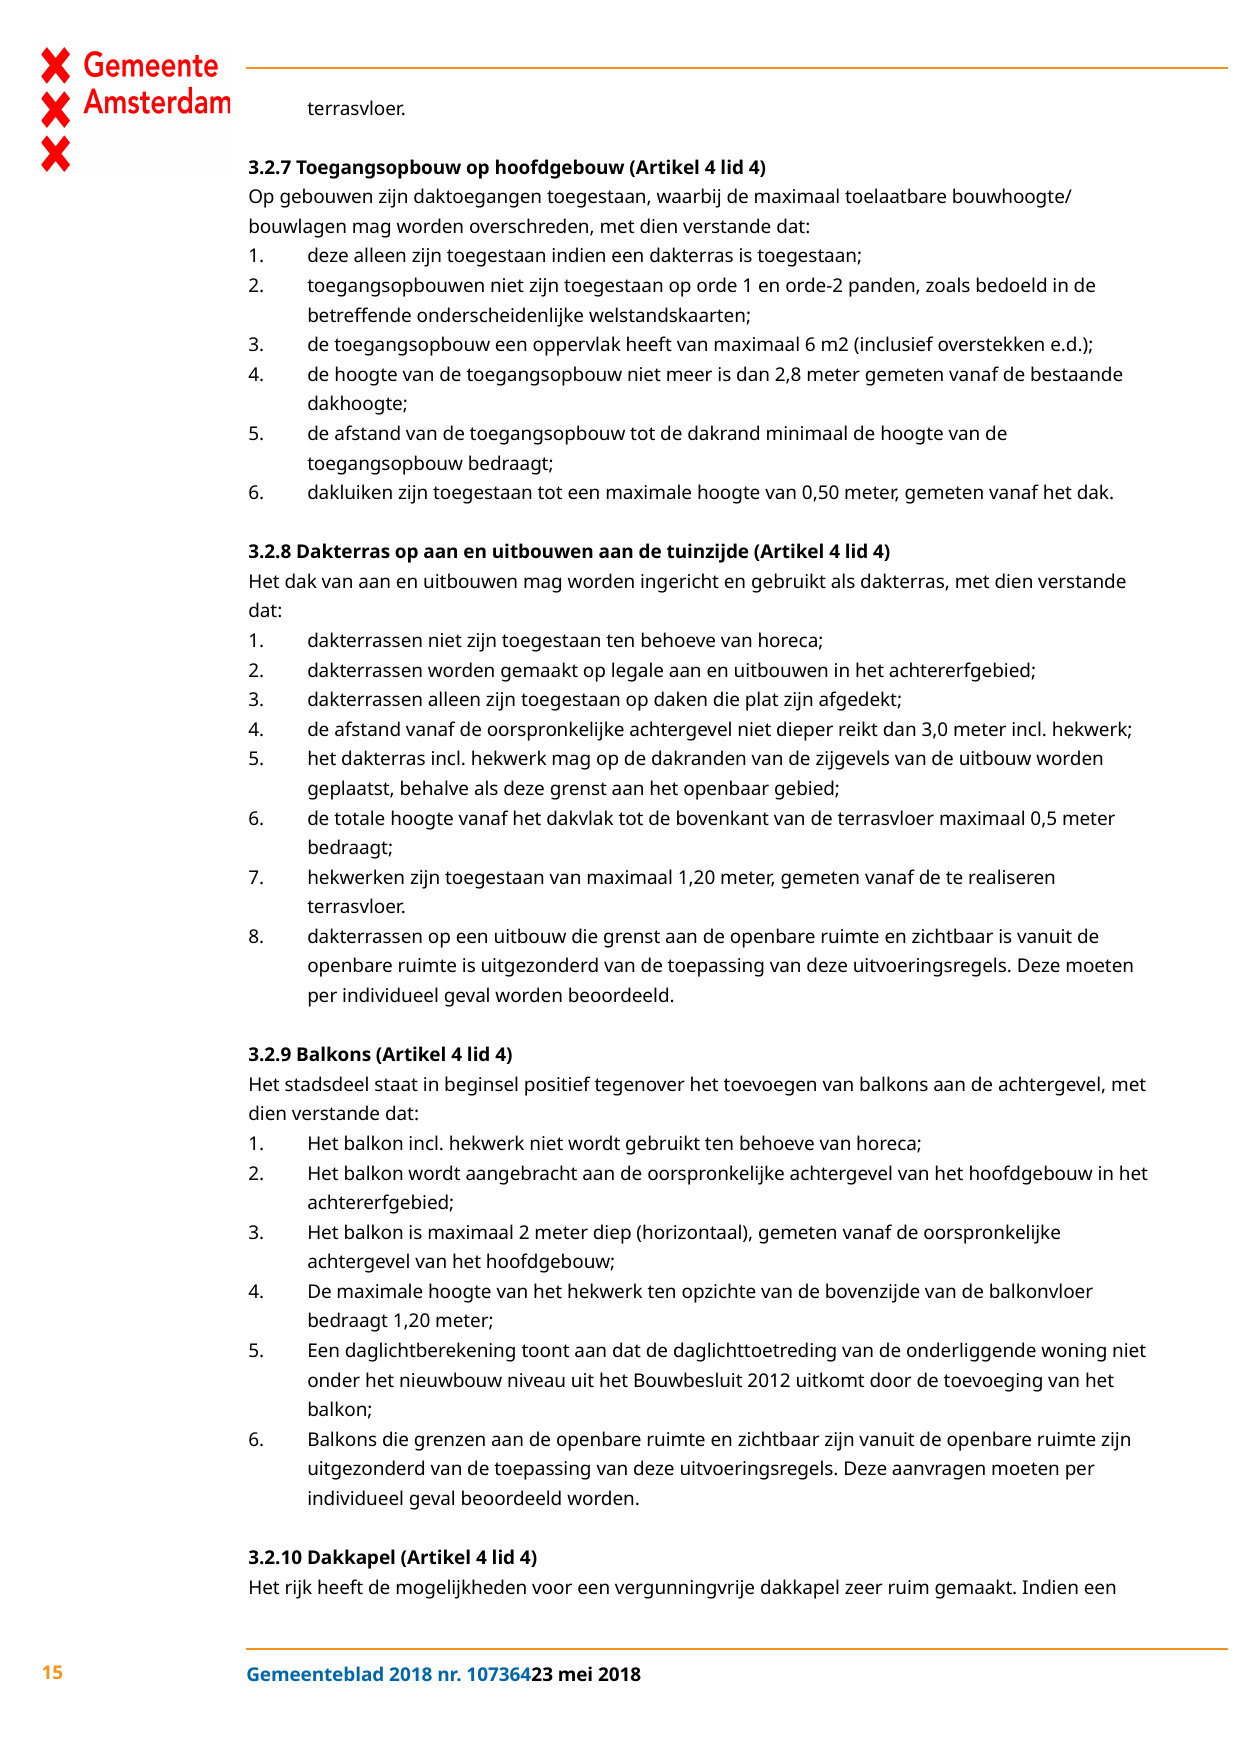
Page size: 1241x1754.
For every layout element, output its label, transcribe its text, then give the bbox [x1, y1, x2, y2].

text Het rijk heeft de mogelijkheden voor een vergunningvrije dakkapel zeer ruim gemaakt. Indien een [248, 1574, 1152, 1600]
list hekwerken zijn toegestaan van maximaal 1,20 meter, gemeten vanaf de te realiseren terrasvloer. [248, 864, 1152, 919]
list Balkons die grenzen aan de openbare ruimte en zichtbaar zijn vanuit de openbare ruimte zijn uitgezonderd van de toepassing van deze uitvoeringsregels. Deze aanvragen moeten per individueel geval beoordeeld worden. [248, 1426, 1152, 1511]
list dakterrassen worden gemaakt op legale aan en uitbouwen in het achtererfgebied; [248, 657, 1152, 683]
list deze alleen zijn toegestaan indien een dakterras is toegestaan; [248, 243, 1152, 268]
list de toegangsopbouw een oppervlak heeft van maximaal 6 m2 (inclusief overstekken e.d.); [248, 331, 1152, 357]
text 3.2.7 Toegangsopbouw op hoofdgebouw (Artikel 4 lid 4) [248, 154, 1152, 180]
list de afstand vanaf de oorspronkelijke achtergevel niet dieper reikt dan 3,0 meter incl. hekwerk; [248, 716, 1152, 742]
list de hoogte van de toegangsopbouw niet meer is dan 2,8 meter gemeten vanaf de bestaande dakhoogte; [248, 361, 1152, 416]
list toegangsopbouwen niet zijn toegestaan op orde 1 en orde-2 panden, zoals bedoeld in de betreffende onderscheidenlijke welstandskaarten; [248, 272, 1152, 328]
text 3.2.9 Balkons (Artikel 4 lid 4) [248, 1041, 1152, 1067]
list Een daglichtberekening toont aan dat de daglichttoetreding van de onderliggende woning niet onder het nieuwbouw niveau uit het Bouwbesluit 2012 uitkomt door de toevoeging van het balkon; [248, 1337, 1152, 1422]
text Op gebouwen zijn daktoegangen toegestaan, waarbij de maximaal toelaatbare bouwhoogte/ bouwlagen mag worden overschreden, met dien verstande dat: [248, 183, 1152, 239]
list de totale hoogte vanaf het dakvlak tot de bovenkant van de terrasvloer maximaal 0,5 meter bedraagt; [248, 805, 1152, 860]
picture [41, 47, 231, 172]
list terrasvloer. [248, 95, 1152, 121]
text Het dak van aan en uitbouwen mag worden ingericht en gebruikt als dakterras, met dien verstande dat: [248, 568, 1152, 623]
text 3.2.10 Dakkapel (Artikel 4 lid 4) [248, 1544, 1152, 1570]
list dakterrassen alleen zijn toegestaan op daken die plat zijn afgedekt; [248, 686, 1152, 712]
list Het balkon wordt aangebracht aan de oorspronkelijke achtergevel van het hoofdgebouw in het achtererfgebied; [248, 1160, 1152, 1215]
list Het balkon incl. hekwerk niet wordt gebruikt ten behoeve van horeca; [248, 1130, 1152, 1156]
list dakterrassen niet zijn toegestaan ten behoeve van horeca; [248, 627, 1152, 653]
text 3.2.8 Dakterras op aan en uitbouwen aan de tuinzijde (Artikel 4 lid 4) [248, 538, 1152, 564]
list de afstand van de toegangsopbouw tot de dakrand minimaal de hoogte van de toegangsopbouw bedraagt; [248, 420, 1152, 476]
list Het balkon is maximaal 2 meter diep (horizontaal), gemeten vanaf de oorspronkelijke achtergevel van het hoofdgebouw; [248, 1219, 1152, 1274]
list het dakterras incl. hekwerk mag op de dakranden van de zijgevels van de uitbouw worden geplaatst, behalve als deze grenst aan het openbaar gebied; [248, 746, 1152, 801]
list dakterrassen op een uitbouw die grenst aan de openbare ruimte en zichtbaar is vanuit de openbare ruimte is uitgezonderd van de toepassing van deze uitvoeringsregels. Deze moeten per individueel geval worden beoordeeld. [248, 923, 1152, 1008]
list dakluiken zijn toegestaan tot een maximale hoogte van 0,50 meter, gemeten vanaf het dak. [248, 479, 1152, 505]
text Het stadsdeel staat in beginsel positief tegenover het toevoegen van balkons aan de achtergevel, met dien verstande dat: [248, 1071, 1152, 1126]
list De maximale hoogte van het hekwerk ten opzichte van de bovenzijde van de balkonvloer bedraagt 1,20 meter; [248, 1278, 1152, 1333]
